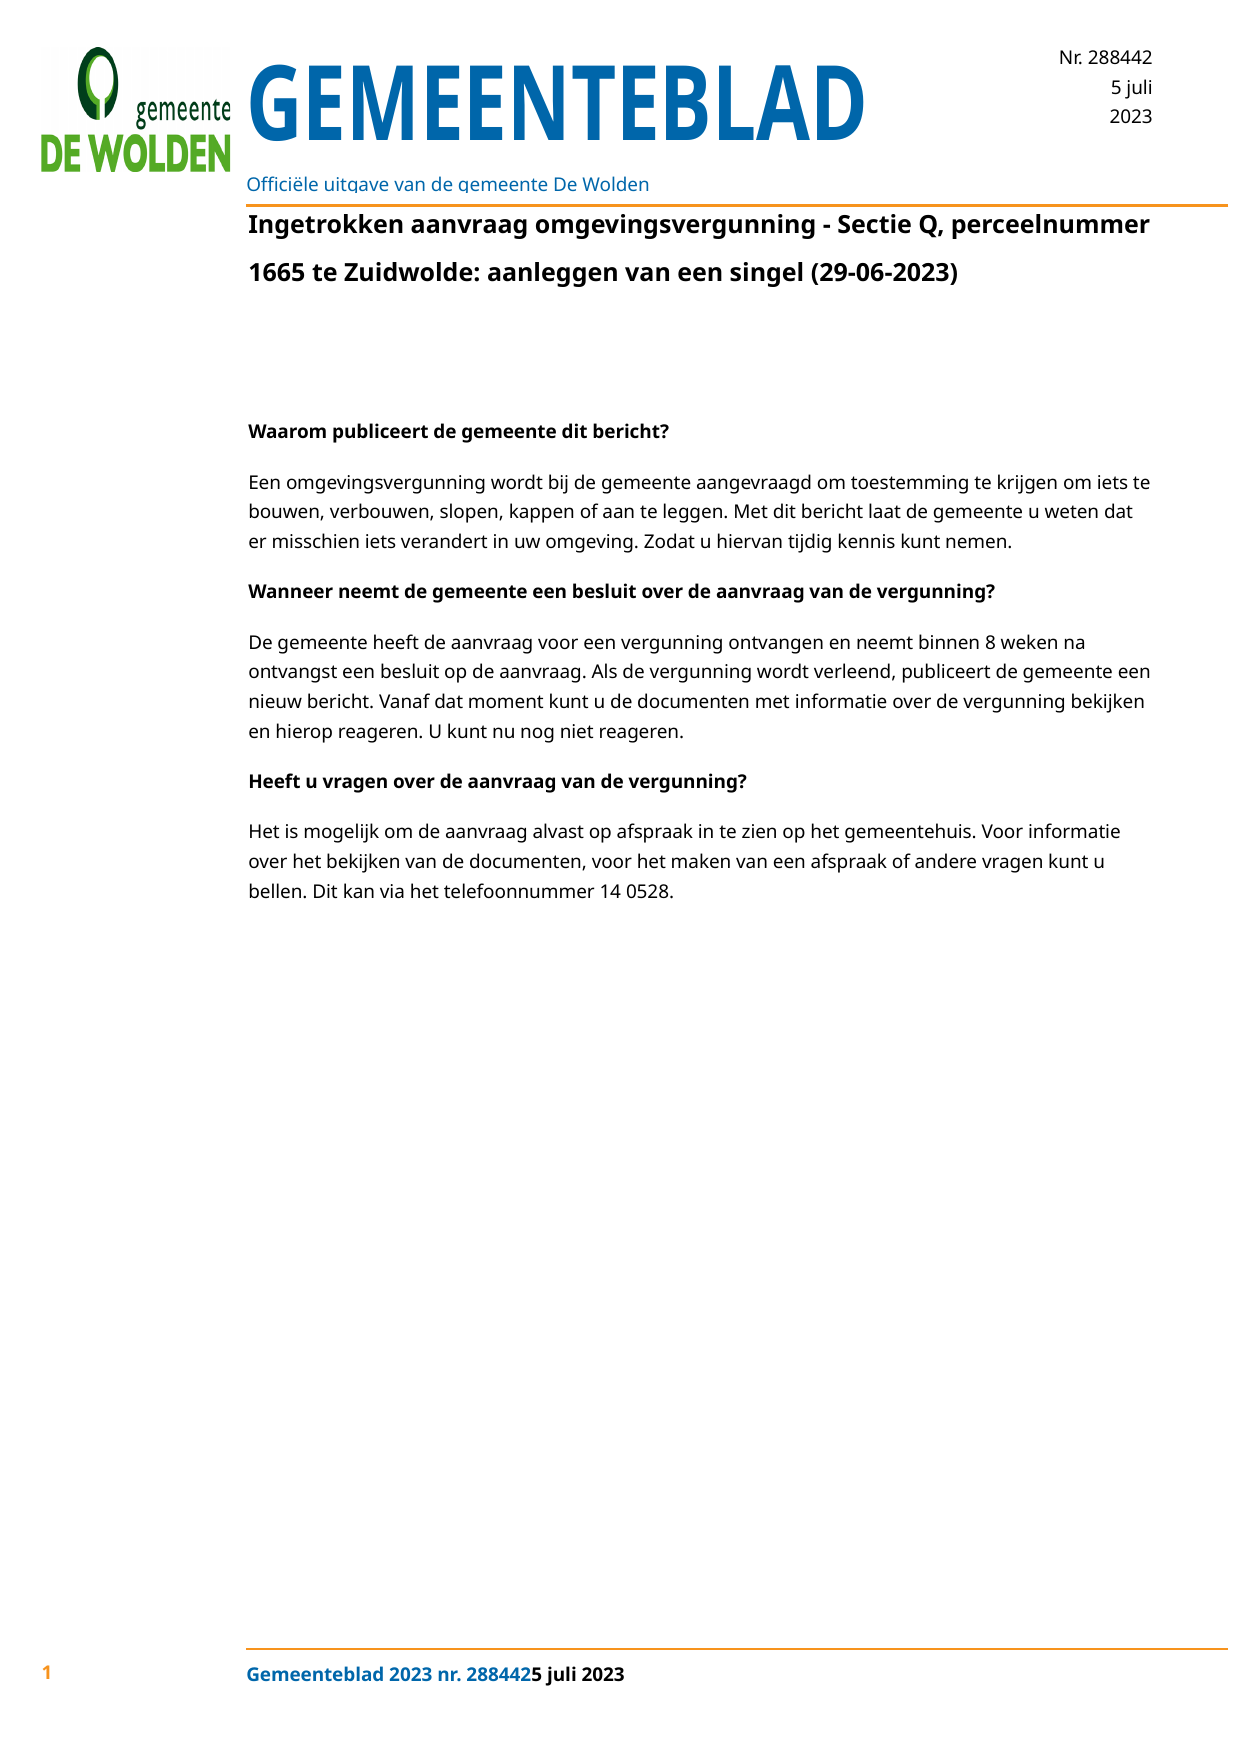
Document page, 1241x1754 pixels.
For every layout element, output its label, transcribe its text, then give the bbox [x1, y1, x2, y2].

text Waarom publiceert de gemeente dit bericht? [248, 419, 1152, 444]
text Wanneer neemt de gemeente een besluit over de aanvraag van de vergunning? [248, 579, 1152, 604]
text Het is mogelijk om de aanvraag alvast op afspraak in te zien op het gemeentehuis. Voor informatie over het bekijken van de documenten, voor het maken van een afspraak of andere vragen kunt u bellen. Dit kan via het telefoonnummer 14 0528. [248, 819, 1152, 904]
picture [41, 47, 231, 172]
text De gemeente heeft de aanvraag voor een vergunning ontvangen en neemt binnen 8 weken na ontvangst een besluit op de aanvraag. Als de vergunning wordt verleend, publiceert de gemeente een nieuw bericht. Vanaf dat moment kunt u de documenten met informatie over de vergunning bekijken en hierop reageren. U kunt nu nog niet reageren. [248, 629, 1152, 744]
text Ingetrokken aanvraag omgevingsvergunning - Sectie Q, perceelnummer 1665 te Zuidwolde: aanleggen van een singel (29-06-2023) [248, 207, 1152, 288]
text Een omgevingsvergunning wordt bij de gemeente aangevraagd om toestemming te krijgen om iets te bouwen, verbouwen, slopen, kappen of aan te leggen. Met dit bericht laat de gemeente u weten dat er misschien iets verandert in uw omgeving. Zodat u hiervan tijdig kennis kunt nemen. [248, 469, 1152, 554]
text Heeft u vragen over de aanvraag van de vergunning? [248, 768, 1152, 794]
